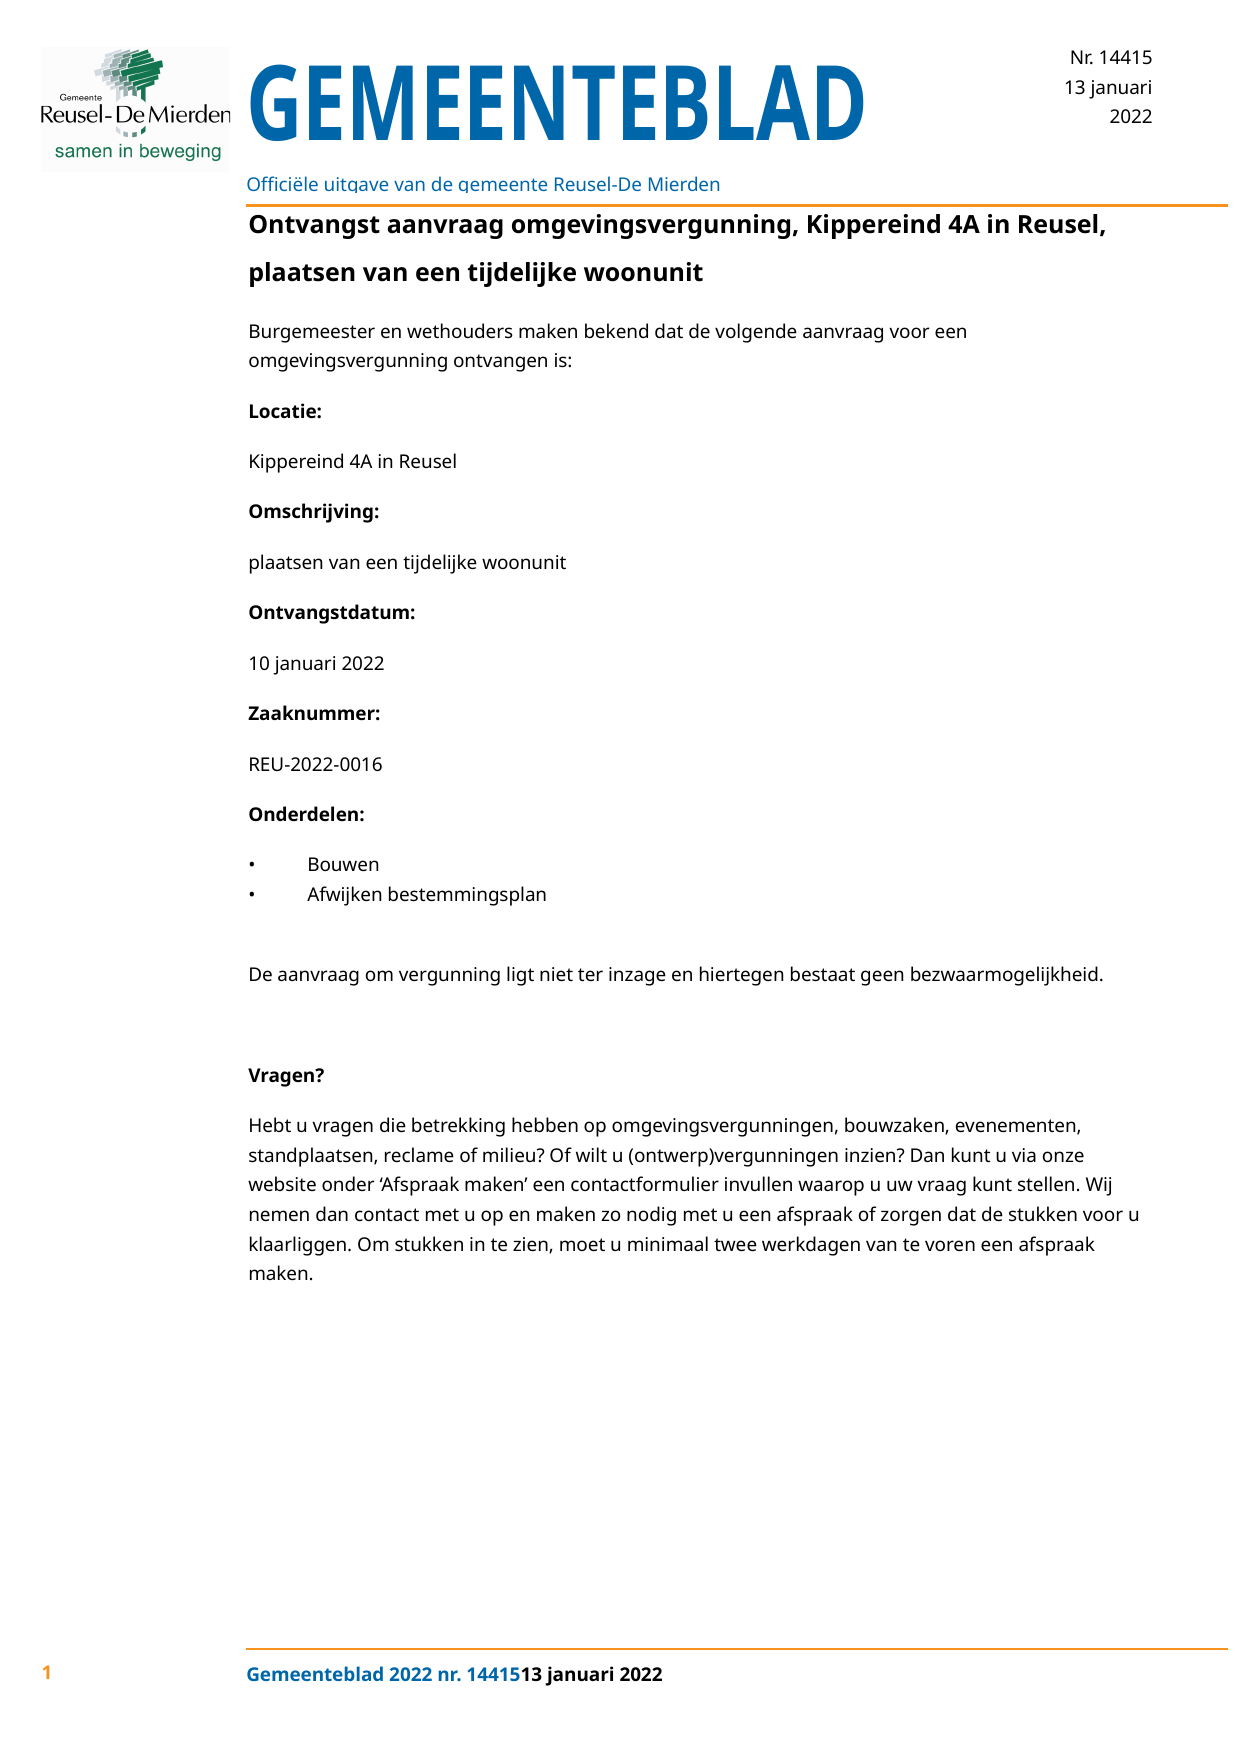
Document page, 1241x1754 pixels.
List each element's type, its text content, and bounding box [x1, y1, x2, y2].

list Bouwen [248, 852, 1152, 877]
text plaatsen van een tijdelijke woonunit [248, 549, 1152, 575]
text Locatie: [248, 398, 1152, 424]
text Hebt u vragen die betrekking hebben op omgevingsvergunningen, bouwzaken, evenementen, standplaatsen, reclame of milieu? Of wilt u (ontwerp)vergunningen inzien? Dan kunt u via onze website onder ‘Afspraak maken’ een contactformulier invullen waarop u uw vraag kunt stellen. Wij nemen dan contact met u op en maken zo nodig met u een afspraak of zorgen dat de stukken voor u klaarliggen. Om stukken in te zien, moet u minimaal twee werkdagen van te voren een afspraak maken. [248, 1112, 1152, 1286]
text Zaaknummer: [248, 700, 1152, 726]
text Vragen? [248, 1062, 1152, 1088]
text De aanvraag om vergunning ligt niet ter inzage en hiertegen bestaat geen bezwaarmogelijkheid. [248, 961, 1152, 987]
picture [41, 47, 231, 172]
text Ontvangstdatum: [248, 599, 1152, 625]
text Kippereind 4A in Reusel [248, 448, 1152, 474]
text Onderdelen: [248, 801, 1152, 827]
text 10 januari 2022 [248, 650, 1152, 676]
text Ontvangst aanvraag omgevingsvergunning, Kippereind 4A in Reusel, plaatsen van een tijdelijke woonunit [248, 207, 1152, 288]
text Burgemeester en wethouders maken bekend dat de volgende aanvraag voor een omgevingsvergunning ontvangen is: [248, 318, 1152, 373]
list Afwijken bestemmingsplan [248, 881, 1152, 907]
text REU-2022-0016 [248, 751, 1152, 777]
text Omschrijving: [248, 499, 1152, 524]
